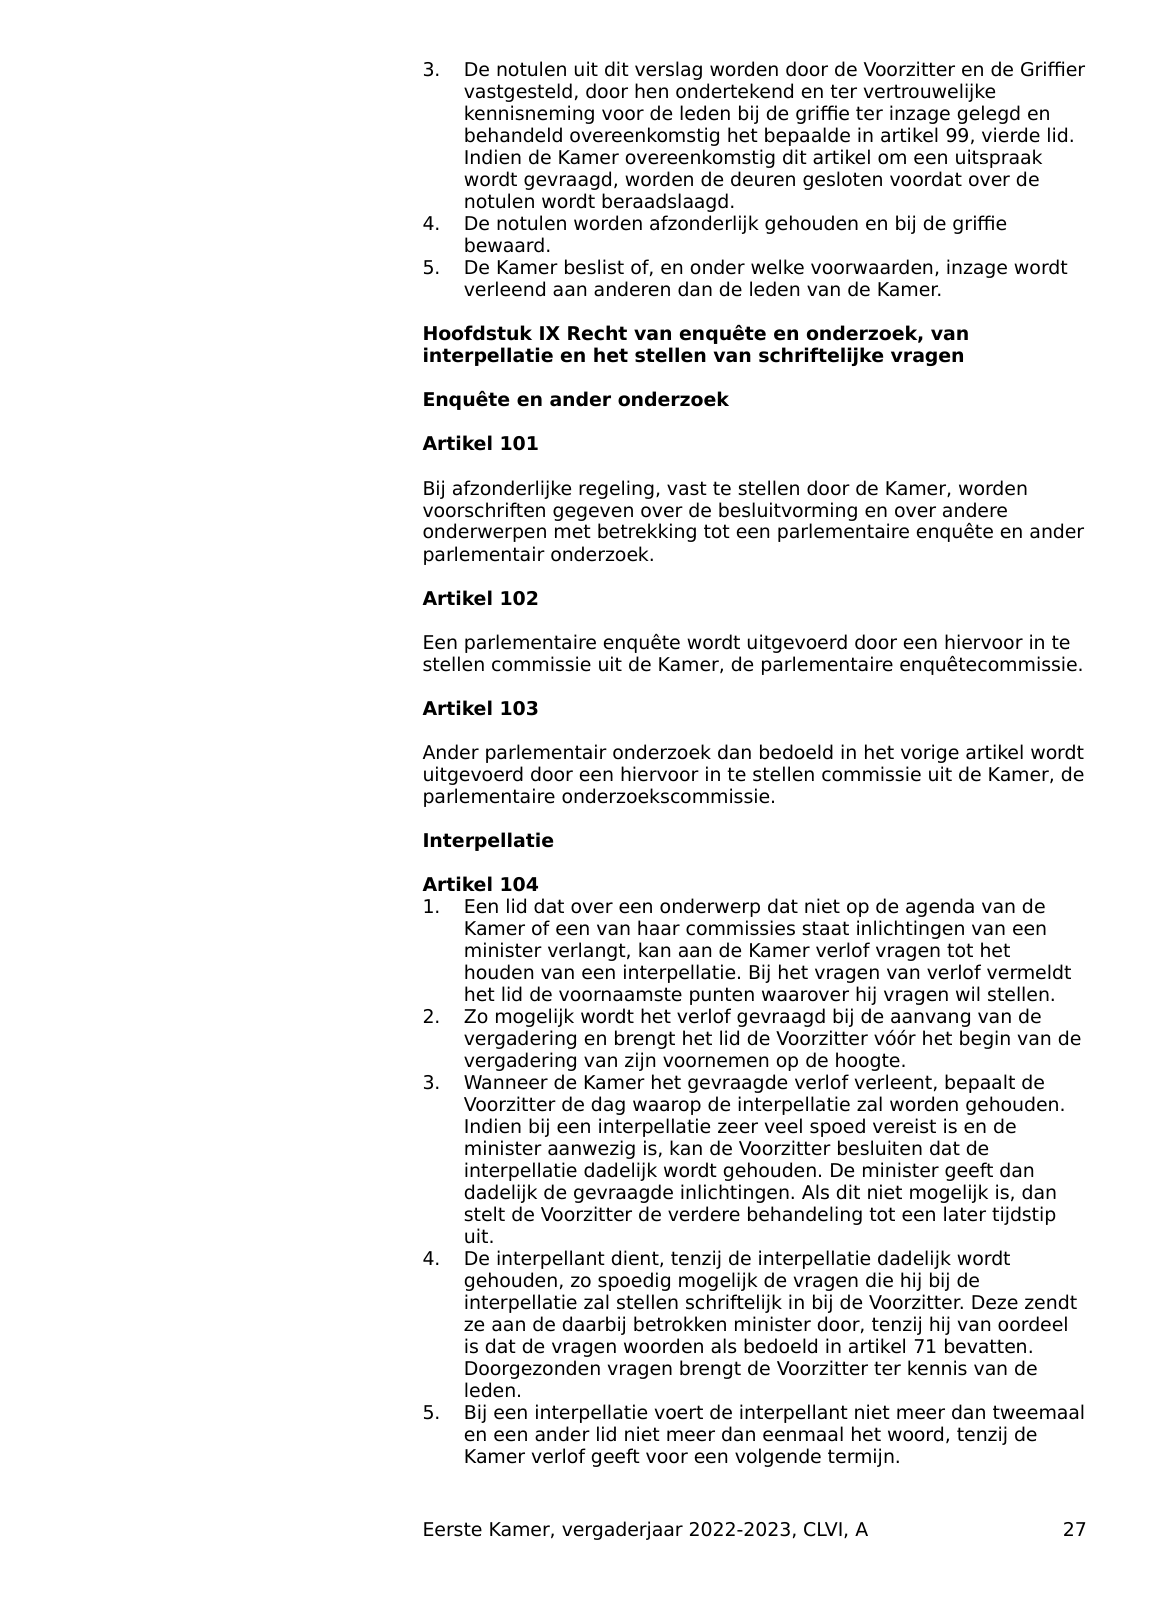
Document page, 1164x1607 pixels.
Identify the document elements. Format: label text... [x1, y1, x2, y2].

text 2. Zo mogelijk wordt het verlof gevraagd bij de aanvang van de vergadering en brengt het lid de Voorzitter vóór het begin van de vergadering van zijn voornemen op de hoogte. [422, 1006, 1087, 1072]
subtitle Hoofdstuk IX Recht van enquête en onderzoek, van interpellatie en het stellen van schriftelijke vragen [422, 323, 1087, 367]
text Bij afzonderlijke regeling, vast te stellen door de Kamer, worden voorschriften gegeven over de besluitvorming en over andere onderwerpen met betrekking tot een parlementaire enquête en ander parlementair onderzoek. [422, 477, 1087, 565]
text 4. De notulen worden afzonderlijk gehouden en bij de griffie bewaard. [422, 213, 1087, 257]
subtitle Artikel 101 [422, 433, 1087, 455]
subtitle Interpellatie [422, 830, 1087, 852]
text 3. Wanneer de Kamer het gevraagde verlof verleent, bepaalt de Voorzitter de dag waarop de interpellatie zal worden gehouden. Indien bij een interpellatie zeer veel spoed vereist is en de minister aanwezig is, kan de Voorzitter besluiten dat de interpellatie dadelijk wordt gehouden. De minister geeft dan dadelijk de gevraagde inlichtingen. Als dit niet mogelijk is, dan stelt de Voorzitter de verdere behandeling tot een later tijdstip uit. [422, 1072, 1087, 1248]
subtitle Enquête en ander onderzoek [422, 389, 1087, 411]
text 5. De Kamer beslist of, en onder welke voorwaarden, inzage wordt verleend aan anderen dan de leden van de Kamer. [422, 257, 1087, 301]
subtitle Artikel 104 [422, 874, 1087, 896]
subtitle Artikel 102 [422, 588, 1087, 609]
text 1. Een lid dat over een onderwerp dat niet op de agenda van de Kamer of een van haar commissies staat inlichtingen van een minister verlangt, kan aan de Kamer verlof vragen tot het houden van een interpellatie. Bij het vragen van verlof vermeldt het lid de voornaamste punten waarover hij vragen wil stellen. [422, 896, 1087, 1006]
subtitle Artikel 103 [422, 698, 1087, 720]
text Ander parlementair onderzoek dan bedoeld in het vorige artikel wordt uitgevoerd door een hiervoor in te stellen commissie uit de Kamer, de parlementaire onderzoekscommissie. [422, 742, 1087, 808]
text 3. De notulen uit dit verslag worden door de Voorzitter en de Griffier vastgesteld, door hen ondertekend en ter vertrouwelijke kennisneming voor de leden bij de griffie ter inzage gelegd en behandeld overeenkomstig het bepaalde in artikel 99, vierde lid. Indien de Kamer overeenkomstig dit artikel om een uitspraak wordt gevraagd, worden de deuren gesloten voordat over de notulen wordt beraadslaagd. [422, 59, 1087, 213]
text 5. Bij een interpellatie voert de interpellant niet meer dan tweemaal en een ander lid niet meer dan eenmaal het woord, tenzij de Kamer verlof geeft voor een volgende termijn. [422, 1402, 1087, 1468]
text Een parlementaire enquête wordt uitgevoerd door een hiervoor in te stellen commissie uit de Kamer, de parlementaire enquêtecommissie. [422, 632, 1087, 676]
text 4. De interpellant dient, tenzij de interpellatie dadelijk wordt gehouden, zo spoedig mogelijk de vragen die hij bij de interpellatie zal stellen schriftelijk in bij de Voorzitter. Deze zendt ze aan de daarbij betrokken minister door, tenzij hij van oordeel is dat de vragen woorden als bedoeld in artikel 71 bevatten. Doorgezonden vragen brengt de Voorzitter ter kennis van de leden. [422, 1248, 1087, 1402]
